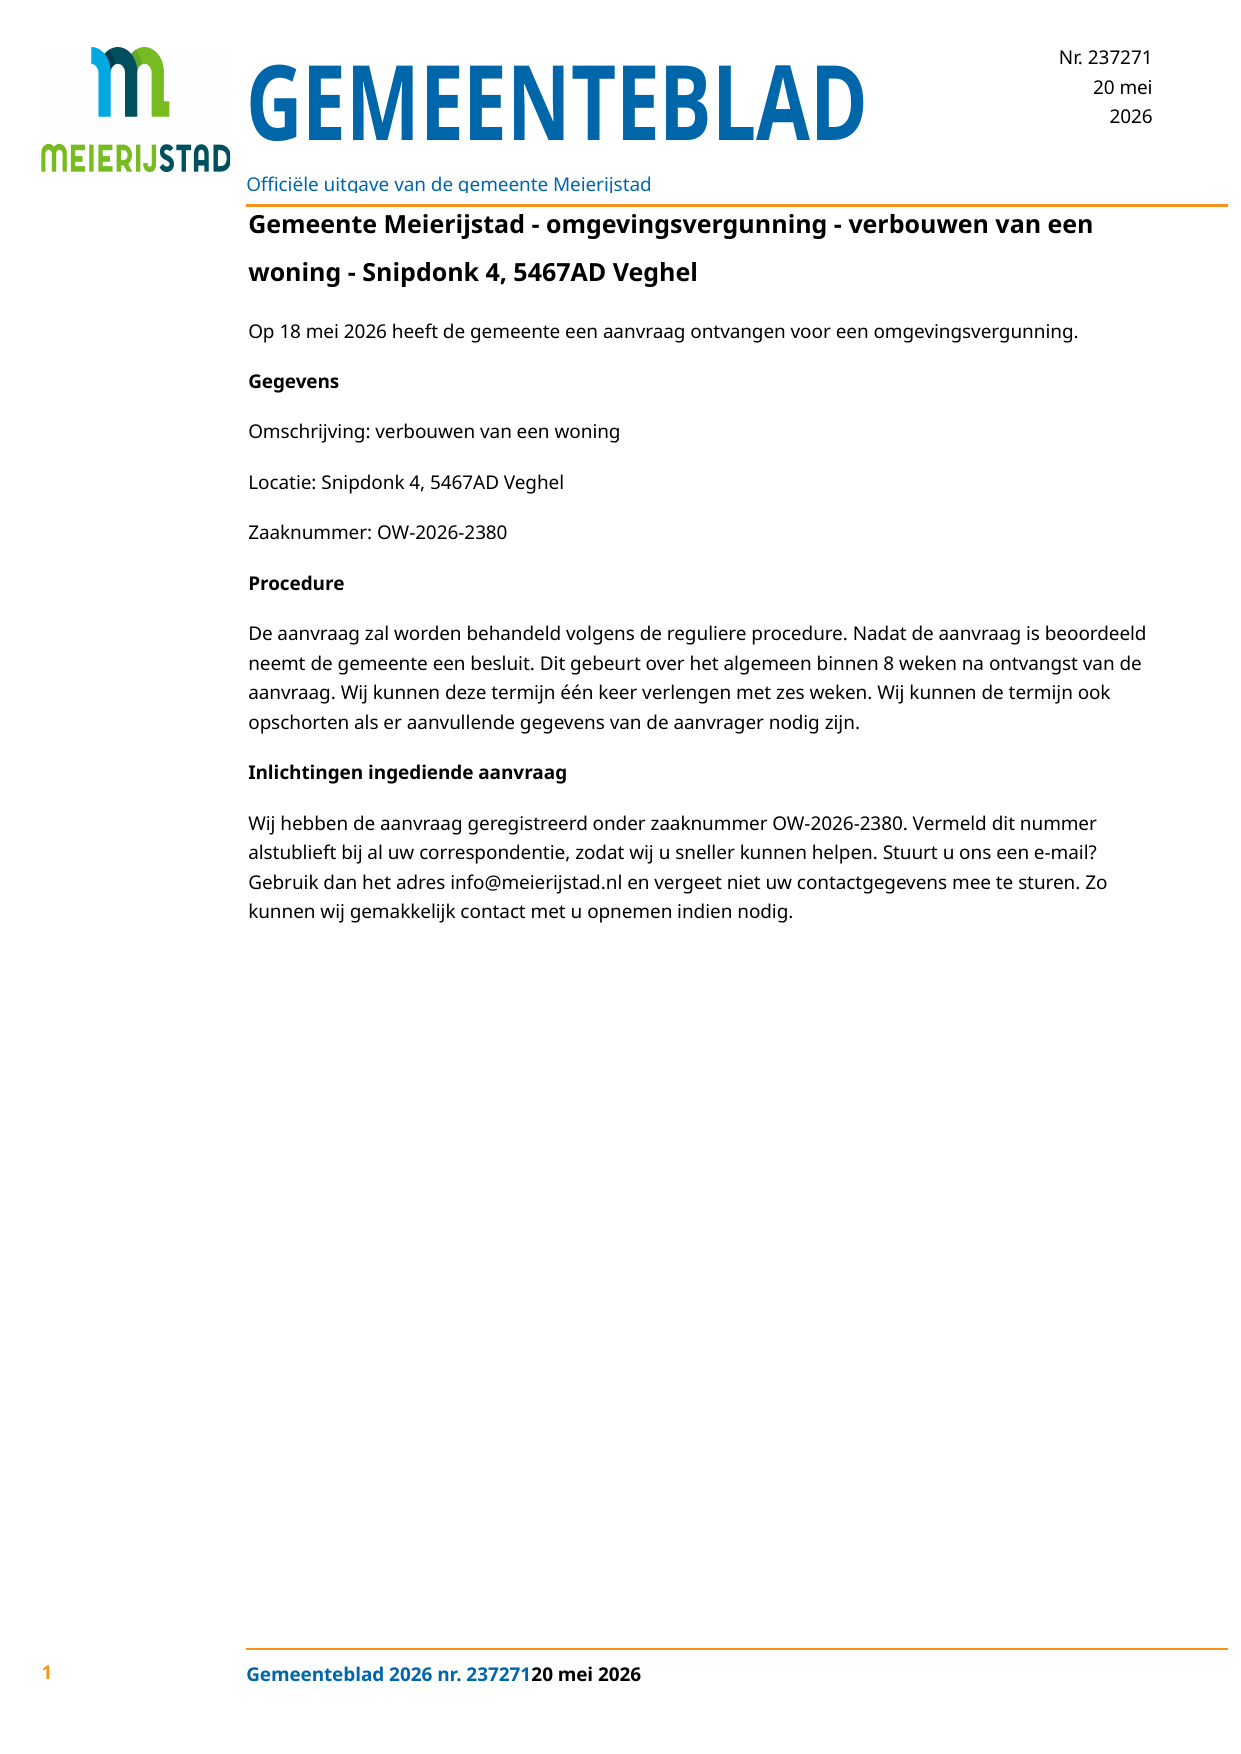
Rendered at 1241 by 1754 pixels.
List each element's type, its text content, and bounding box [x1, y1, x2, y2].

text Wij hebben de aanvraag geregistreerd onder zaaknummer OW-2026-2380. Vermeld dit nummer alstublieft bij al uw correspondentie, zodat wij u sneller kunnen helpen. Stuurt u ons een e-mail? Gebruik dan het adres info@meierijstad.nl en vergeet niet uw contactgegevens mee te sturen. Zo kunnen wij gemakkelijk contact met u opnemen indien nodig. [248, 810, 1152, 924]
text Op 18 mei 2026 heeft de gemeente een aanvraag ontvangen voor een omgevingsvergunning. [248, 318, 1152, 344]
text Omschrijving: verbouwen van een woning [248, 419, 1152, 444]
text De aanvraag zal worden behandeld volgens de reguliere procedure. Nadat de aanvraag is beoordeeld neemt de gemeente een besluit. Dit gebeurt over het algemeen binnen 8 weken na ontvangst van de aanvraag. Wij kunnen deze termijn één keer verlengen met zes weken. Wij kunnen de termijn ook opschorten als er aanvullende gegevens van de aanvrager nodig zijn. [248, 620, 1152, 735]
picture [41, 47, 231, 172]
text Procedure [248, 570, 1152, 596]
text Inlichtingen ingediende aanvraag [248, 759, 1152, 785]
text Zaaknummer: OW-2026-2380 [248, 519, 1152, 545]
text Locatie: Snipdonk 4, 5467AD Veghel [248, 469, 1152, 495]
text Gegevens [248, 368, 1152, 394]
text Gemeente Meierijstad - omgevingsvergunning - verbouwen van een woning - Snipdonk 4, 5467AD Veghel [248, 207, 1152, 288]
